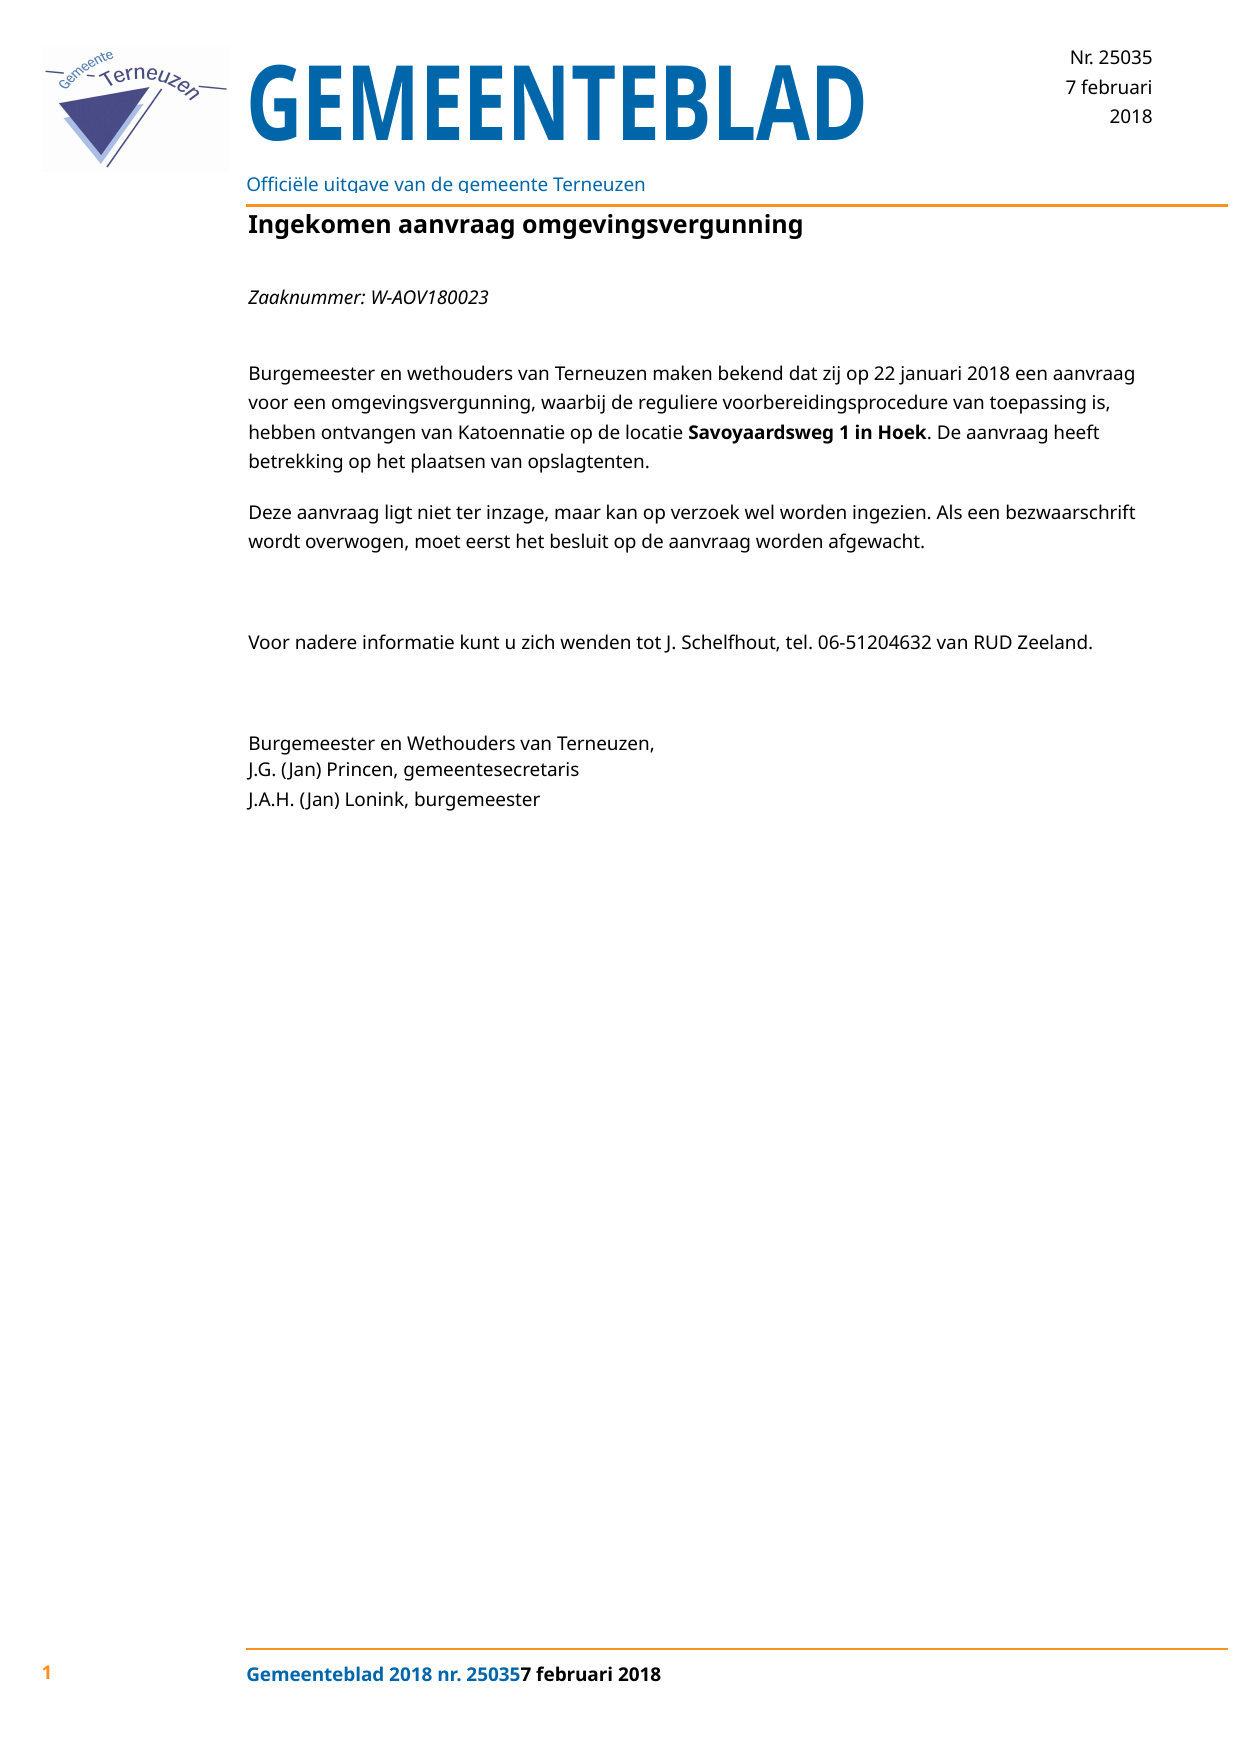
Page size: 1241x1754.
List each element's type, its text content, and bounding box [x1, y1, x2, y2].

table_header Burgemeester en Wethouders van Terneuzen, [248, 731, 1152, 756]
text Deze aanvraag ligt niet ter inzage, maar kan op verzoek wel worden ingezien. Als een bezwaarschrift wordt overwogen, moet eerst het besluit op de aanvraag worden afgewacht. [248, 499, 1152, 554]
table_cell [700, 756, 1152, 841]
text Voor nadere informatie kunt u zich wenden tot J. Schelfhout, tel. 06-51204632 van RUD Zeeland. [248, 629, 1152, 655]
table_cell J.G. (Jan) Princen, gemeentesecretaris J.A.H. (Jan) Lonink, burgemeester [248, 756, 700, 841]
table_cell [248, 841, 1152, 867]
table_cell [248, 867, 700, 893]
picture [41, 47, 231, 172]
text Zaaknummer: W-AOV180023 [248, 284, 1152, 309]
text Burgemeester en wethouders van Terneuzen maken bekend dat zij op 22 januari 2018 een aanvraag voor een omgevingsvergunning, waarbij de reguliere voorbereidingsprocedure van toepassing is, hebben ontvangen van Katoennatie op de locatie Savoyaardsweg 1 in Hoek. De aanvraag heeft betrekking op het plaatsen van opslagtenten. [248, 360, 1152, 474]
table_cell [700, 867, 1152, 893]
text Ingekomen aanvraag omgevingsvergunning [248, 207, 1152, 241]
